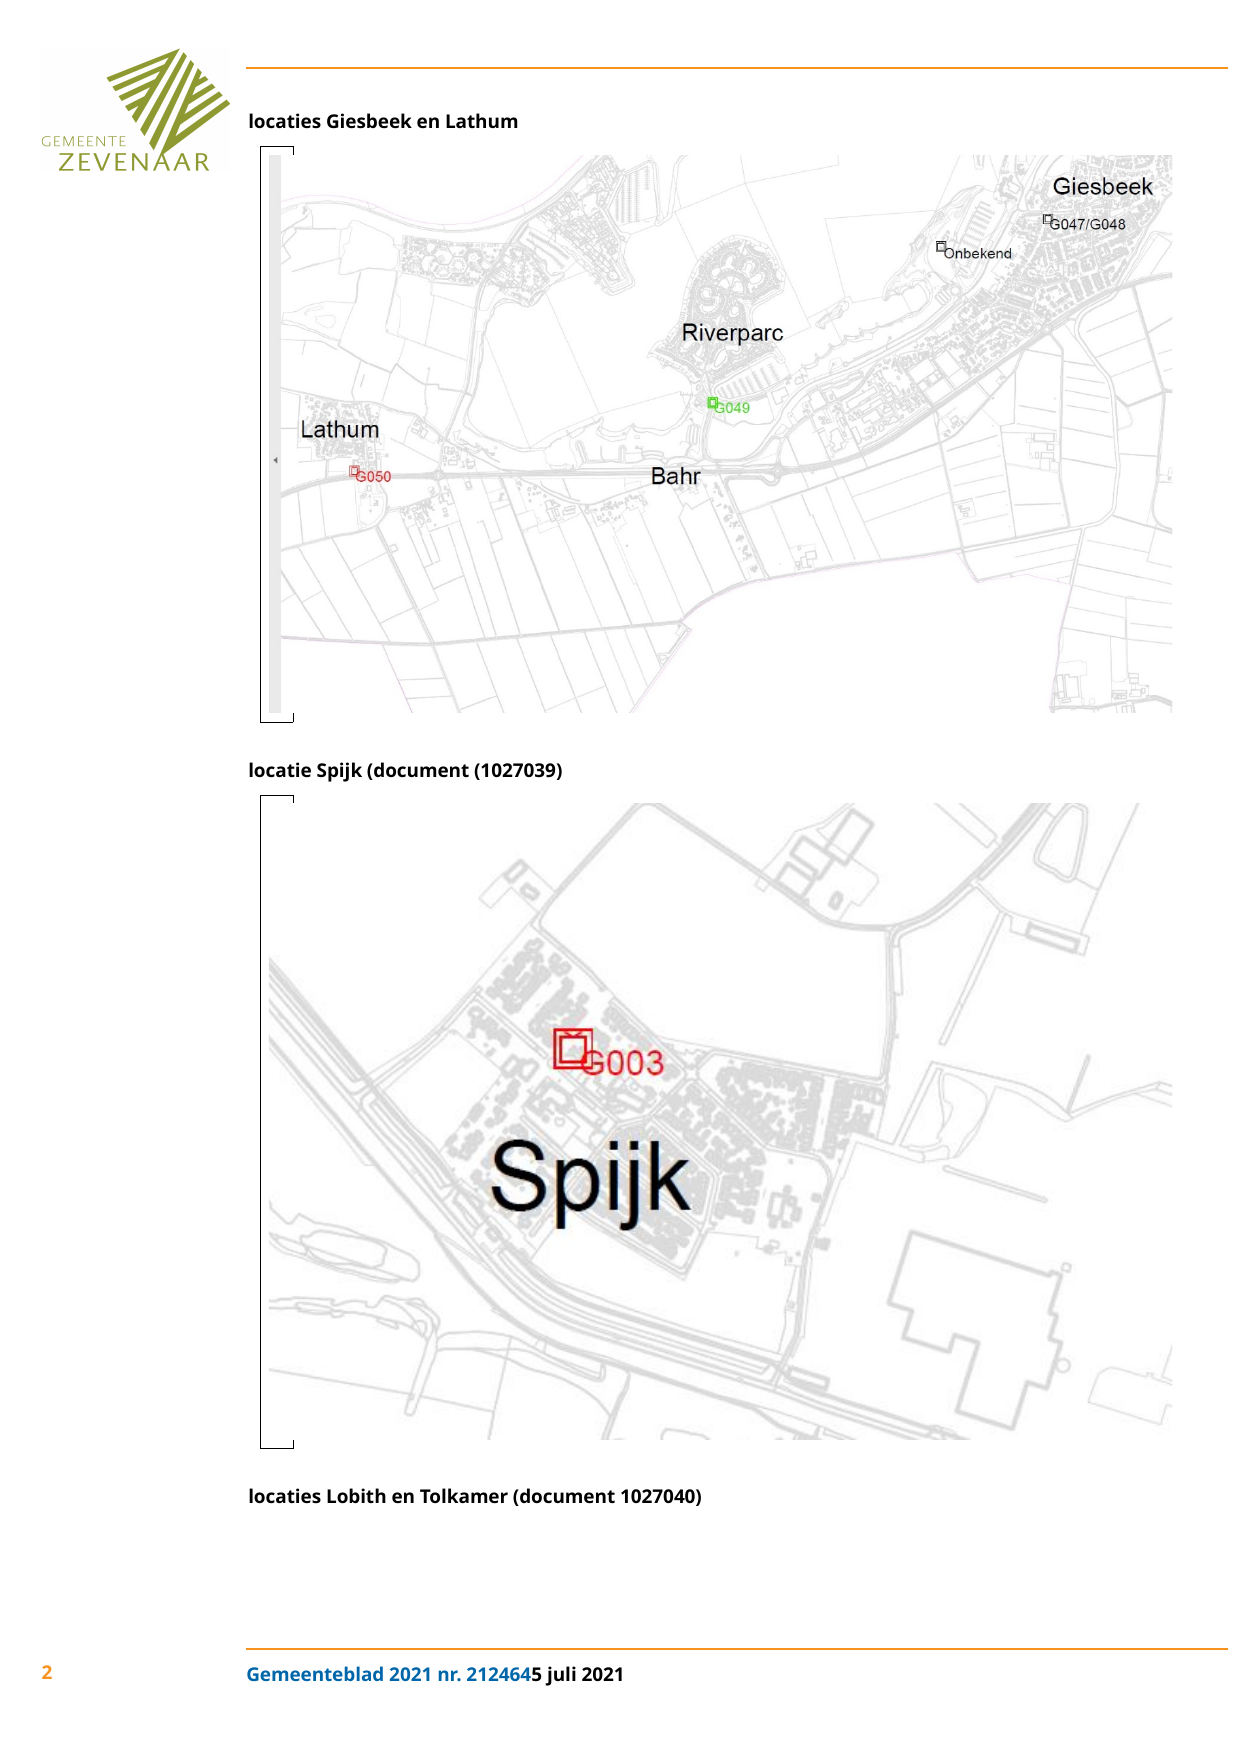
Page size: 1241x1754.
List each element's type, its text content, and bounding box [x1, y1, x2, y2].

picture [41, 47, 231, 172]
text locaties Giesbeek en Lathum [248, 108, 1152, 134]
picture [268, 803, 1173, 1440]
text locatie Spijk (document (1027039) [248, 757, 1152, 783]
text locaties Lobith en Tolkamer (document 1027040) [248, 1483, 1152, 1509]
picture [268, 155, 1173, 713]
